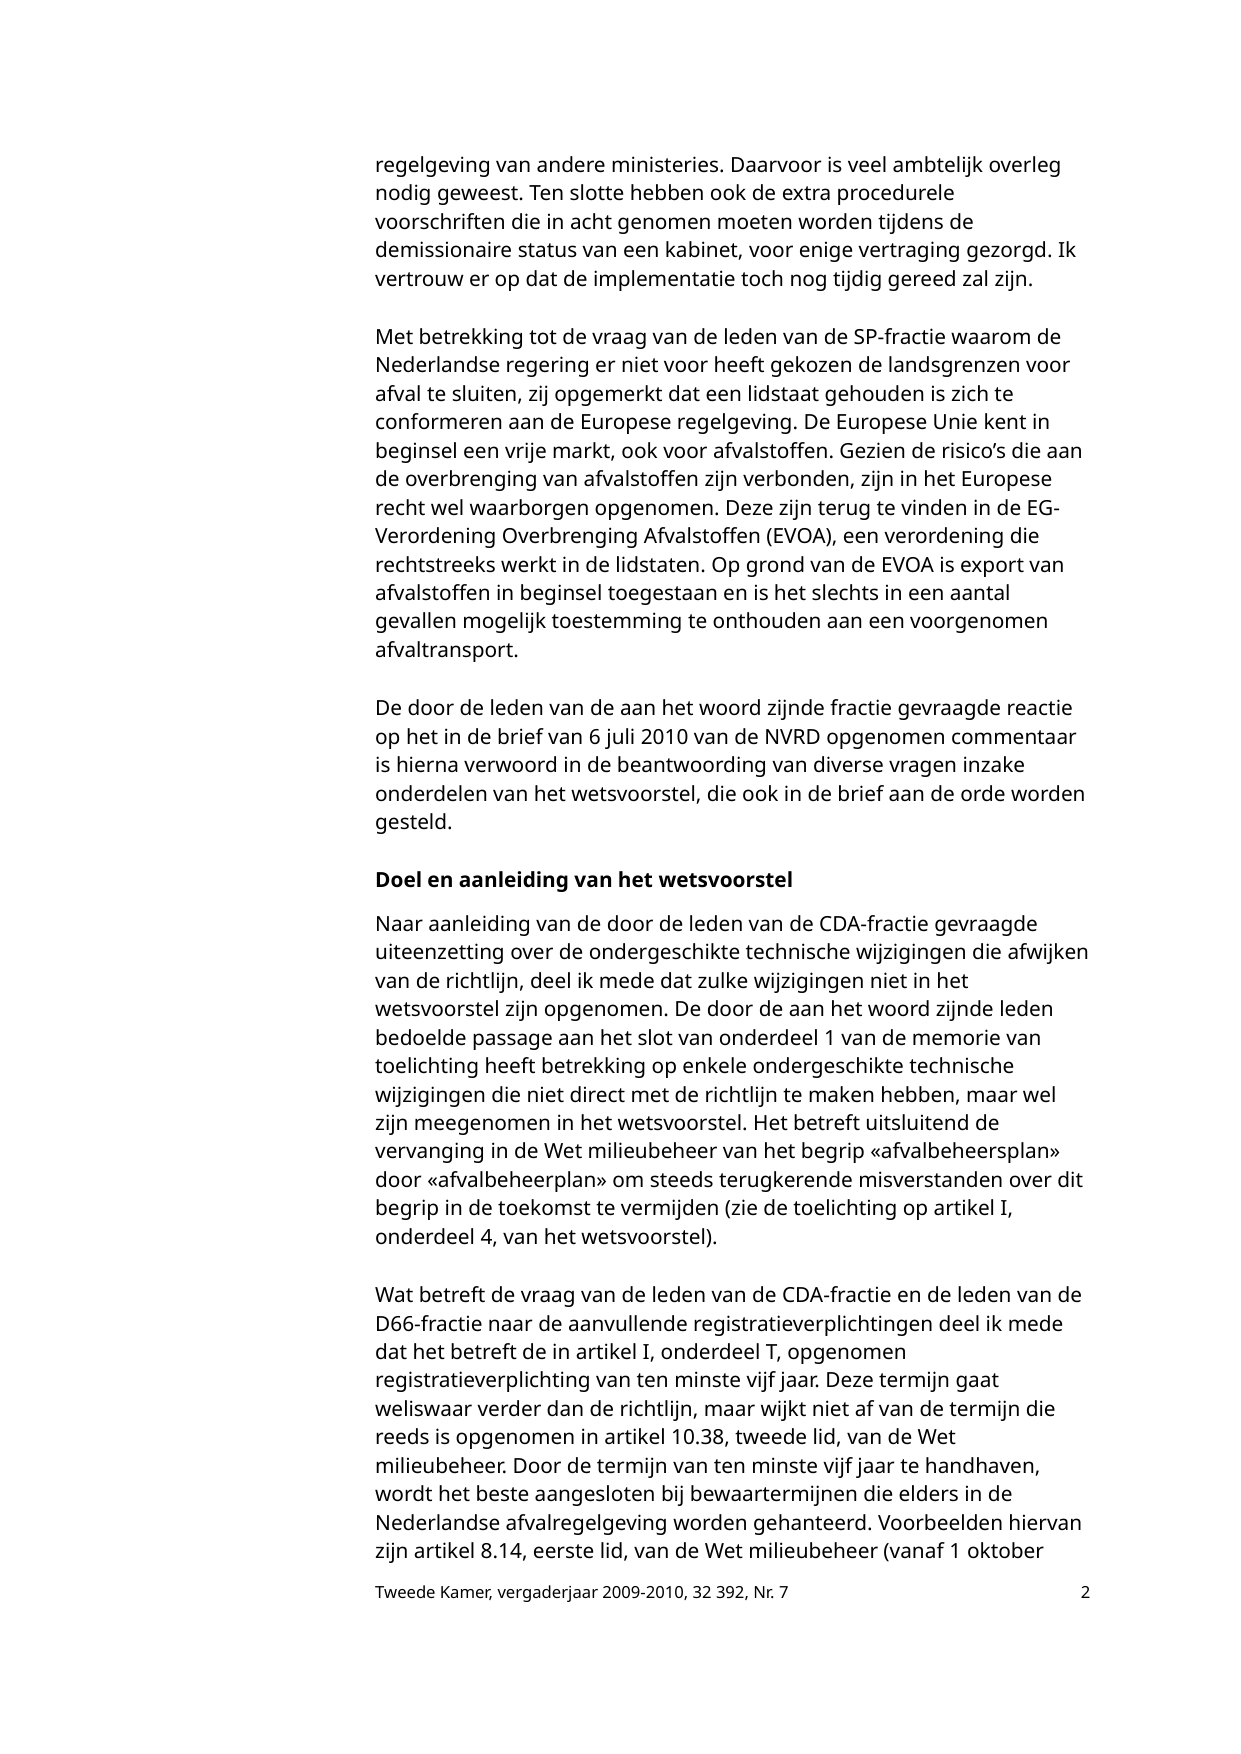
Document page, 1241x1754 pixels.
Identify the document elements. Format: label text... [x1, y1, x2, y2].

text regelgeving van andere ministeries. Daarvoor is veel ambtelijk overleg nodig geweest. Ten slotte hebben ook de extra procedurele voorschriften die in acht genomen moeten worden tijdens de demissionaire status van een kabinet, voor enige vertraging gezorgd. Ik vertrouw er op dat de implementatie toch nog tijdig gereed zal zijn. [375, 150, 1090, 292]
text Wat betreft de vraag van de leden van de CDA-fractie en de leden van de D66-fractie naar de aanvullende registratieverplichtingen deel ik mede dat het betreft de in artikel I, onderdeel T, opgenomen registratieverplichting van ten minste vijf jaar. Deze termijn gaat weliswaar verder dan de richtlijn, maar wijkt niet af van de termijn die reeds is opgenomen in artikel 10.38, tweede lid, van de Wet milieubeheer. Door de termijn van ten minste vijf jaar te handhaven, wordt het beste aangesloten bij bewaartermijnen die elders in de Nederlandse afvalregelgeving worden gehanteerd. Voorbeelden hiervan zijn artikel 8.14, eerste lid, van de Wet milieubeheer (vanaf 1 oktober [375, 1280, 1090, 1565]
text Naar aanleiding van de door de leden van de CDA-fractie gevraagde uiteenzetting over de ondergeschikte technische wijzigingen die afwijken van de richtlijn, deel ik mede dat zulke wijzigingen niet in het wetsvoorstel zijn opgenomen. De door de aan het woord zijnde leden bedoelde passage aan het slot van onderdeel 1 van de memorie van toelichting heeft betrekking op enkele ondergeschikte technische wijzigingen die niet direct met de richtlijn te maken hebben, maar wel zijn meegenomen in het wetsvoorstel. Het betreft uitsluitend de vervanging in de Wet milieubeheer van het begrip «afvalbeheersplan» door «afvalbeheerplan» om steeds terugkerende misverstanden over dit begrip in de toekomst te vermijden (zie de toelichting op artikel I, onderdeel 4, van het wetsvoorstel). [375, 909, 1090, 1250]
text De door de leden van de aan het woord zijnde fractie gevraagde reactie op het in de brief van 6 juli 2010 van de NVRD opgenomen commentaar is hierna verwoord in de beantwoording van diverse vragen inzake onderdelen van het wetsvoorstel, die ook in de brief aan de orde worden gesteld. [375, 693, 1090, 836]
text Doel en aanleiding van het wetsvoorstel [375, 866, 1090, 894]
text Met betrekking tot de vraag van de leden van de SP-fractie waarom de Nederlandse regering er niet voor heeft gekozen de landsgrenzen voor afval te sluiten, zij opgemerkt dat een lidstaat gehouden is zich te conformeren aan de Europese regelgeving. De Europese Unie kent in beginsel een vrije markt, ook voor afvalstoffen. Gezien de risico’s die aan de overbrenging van afvalstoffen zijn verbonden, zijn in het Europese recht wel waarborgen opgenomen. Deze zijn terug te vinden in de EG-Verordening Overbrenging Afvalstoffen (EVOA), een verordening die rechtstreeks werkt in de lidstaten. Op grond van de EVOA is export van afvalstoffen in beginsel toegestaan en is het slechts in een aantal gevallen mogelijk toestemming te onthouden aan een voorgenomen afvaltransport. [375, 322, 1090, 663]
